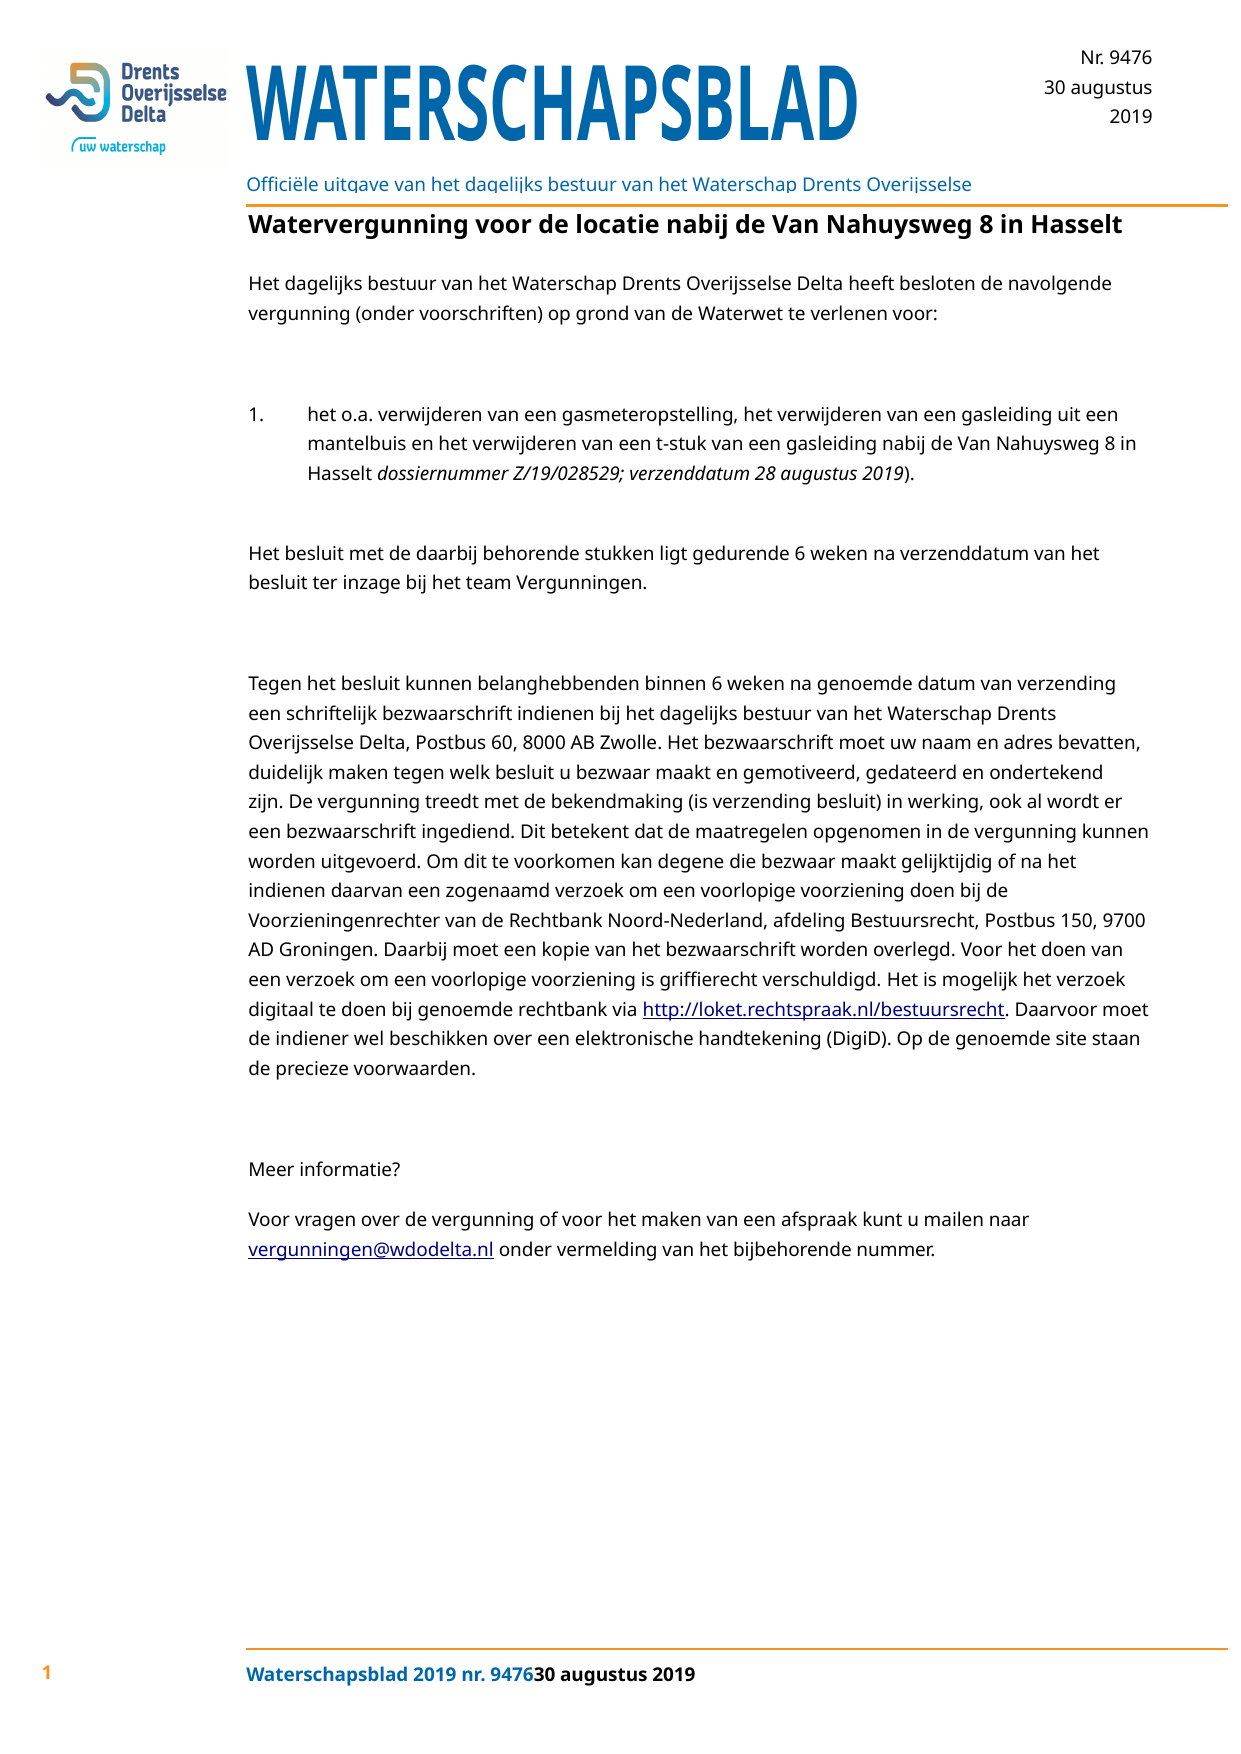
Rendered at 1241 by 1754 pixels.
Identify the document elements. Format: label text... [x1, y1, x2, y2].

text Tegen het besluit kunnen belanghebbenden binnen 6 weken na genoemde datum van verzending een schriftelijk bezwaarschrift indienen bij het dagelijks bestuur van het Waterschap Drents Overijsselse Delta, Postbus 60, 8000 AB Zwolle. Het bezwaarschrift moet uw naam en adres bevatten, duidelijk maken tegen welk besluit u bezwaar maakt en gemotiveerd, gedateerd en ondertekend zijn. De vergunning treedt met de bekendmaking (is verzending besluit) in werking, ook al wordt er een bezwaarschrift ingediend. Dit betekent dat de maatregelen opgenomen in de vergunning kunnen worden uitgevoerd. Om dit te voorkomen kan degene die bezwaar maakt gelijktijdig of na het indienen daarvan een zogenaamd verzoek om een voorlopige voorziening doen bij de Voorzieningenrechter van de Rechtbank Noord-Nederland, afdeling Bestuursrecht, Postbus 150, 9700 AD Groningen. Daarbij moet een kopie van het bezwaarschrift worden overlegd. Voor het doen van een verzoek om een voorlopige voorziening is griffierecht verschuldigd. Het is mogelijk het verzoek digitaal te doen bij genoemde rechtbank via http://loket.rechtspraak.nl/bestuursrecht. Daarvoor moet de indiener wel beschikken over een elektronische handtekening (DigiD). Op de genoemde site staan de precieze voorwaarden. [248, 670, 1152, 1081]
picture [41, 47, 231, 172]
text Het besluit met de daarbij behorende stukken ligt gedurende 6 weken na verzenddatum van het besluit ter inzage bij het team Vergunningen. [248, 540, 1152, 595]
text Het dagelijks bestuur van het Waterschap Drents Overijsselse Delta heeft besloten de navolgende vergunning (onder voorschriften) op grond van de Waterwet te verlenen voor: [248, 270, 1152, 326]
list het o.a. verwijderen van een gasmeteropstelling, het verwijderen van een gasleiding uit een mantelbuis en het verwijderen van een t-stuk van een gasleiding nabij de Van Nahuysweg 8 in Hasselt dossiernummer Z/19/028529; verzenddatum 28 augustus 2019). [248, 401, 1152, 486]
text Meer informatie? [248, 1156, 1152, 1181]
text Watervergunning voor de locatie nabij de Van Nahuysweg 8 in Hasselt [248, 207, 1152, 241]
text Voor vragen over de vergunning of voor het maken van een afspraak kunt u mailen naar vergunningen@wdodelta.nl onder vermelding van het bijbehorende nummer. [248, 1206, 1152, 1261]
